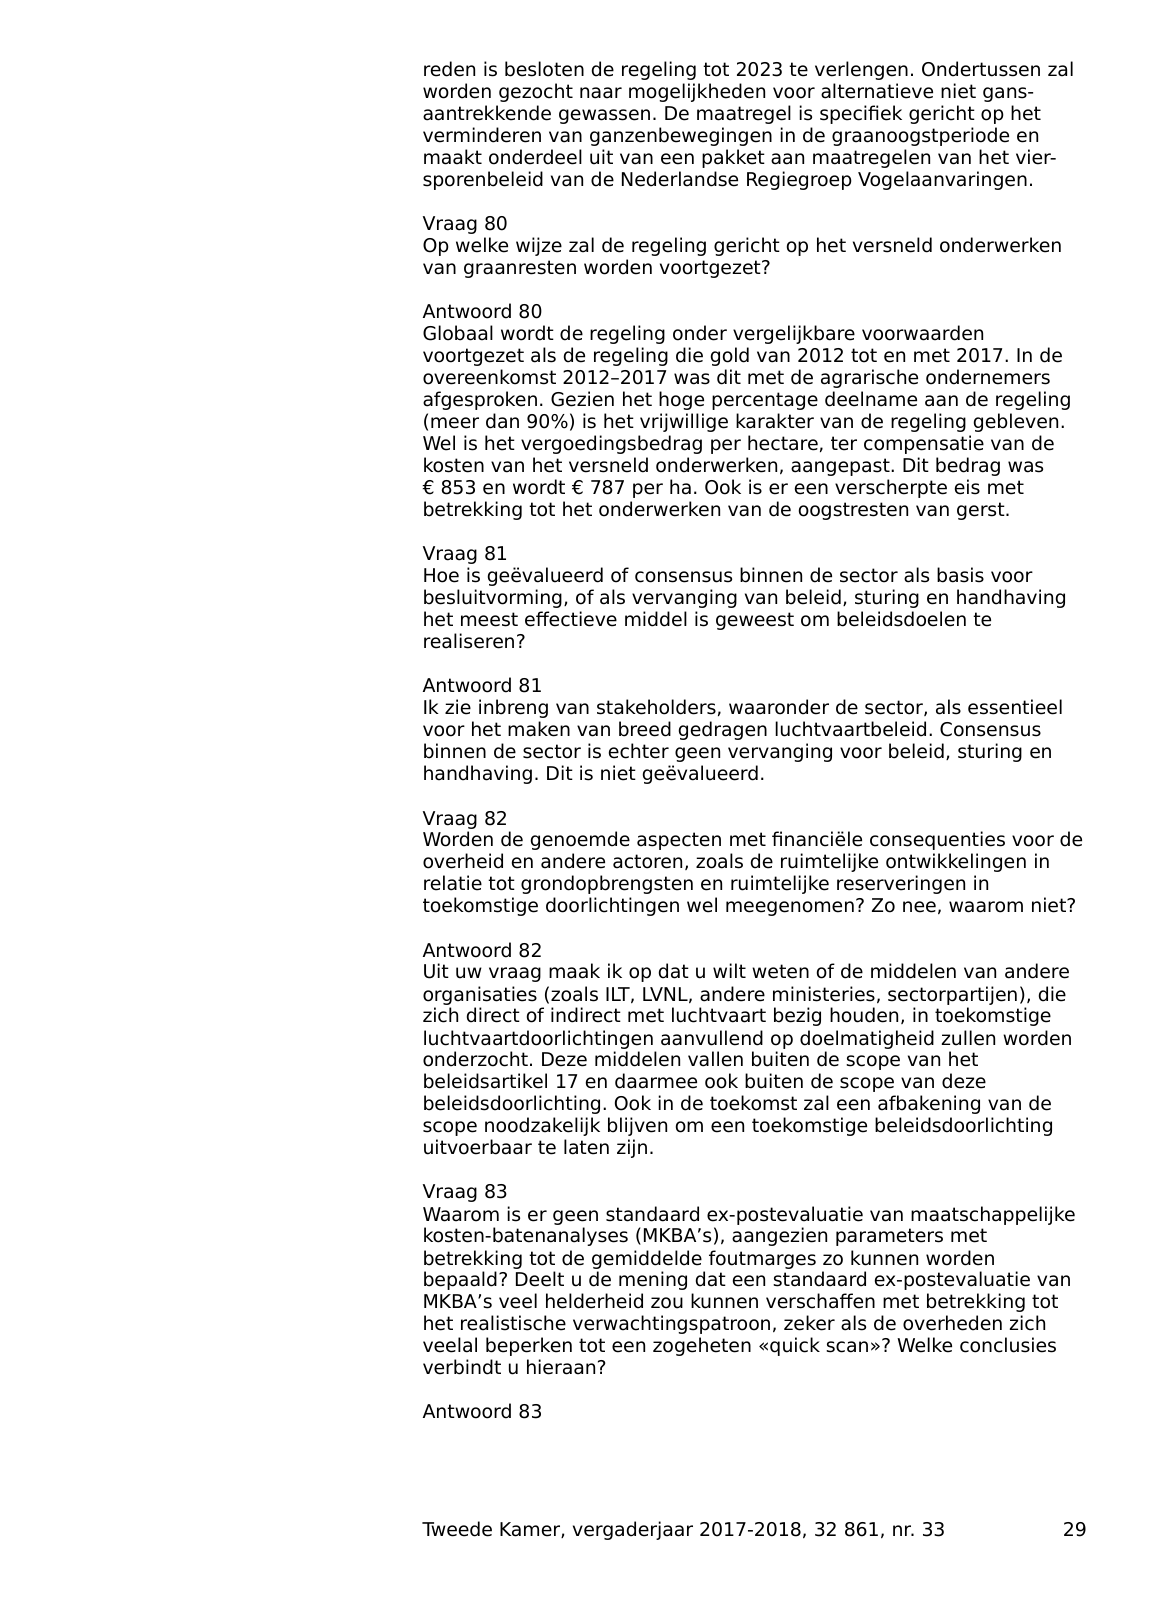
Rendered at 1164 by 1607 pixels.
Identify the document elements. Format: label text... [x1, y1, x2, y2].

text Uit uw vraag maak ik op dat u wilt weten of de middelen van andere organisaties (zoals ILT, LVNL, andere ministeries, sectorpartijen), die zich direct of indirect met luchtvaart bezig houden, in toekomstige luchtvaartdoorlichtingen aanvullend op doelmatigheid zullen worden onderzocht. Deze middelen vallen buiten de scope van het beleidsartikel 17 en daarmee ook buiten de scope van deze beleidsdoorlichting. Ook in de toekomst zal een afbakening van de scope noodzakelijk blijven om een toekomstige beleidsdoorlichting uitvoerbaar te laten zijn. [422, 961, 1087, 1159]
text Antwoord 80 [422, 301, 1087, 323]
text Worden de genoemde aspecten met financiële consequenties voor de overheid en andere actoren, zoals de ruimtelijke ontwikkelingen in relatie tot grondopbrengsten en ruimtelijke reserveringen in toekomstige doorlichtingen wel meegenomen? Zo nee, waarom niet? [422, 829, 1087, 917]
text Antwoord 81 [422, 675, 1087, 697]
text Op welke wijze zal de regeling gericht op het versneld onderwerken van graanresten worden voortgezet? [422, 235, 1087, 279]
text Antwoord 82 [422, 939, 1087, 961]
text Globaal wordt de regeling onder vergelijkbare voorwaarden voortgezet als de regeling die gold van 2012 tot en met 2017. In de overeenkomst 2012–2017 was dit met de agrarische ondernemers afgesproken. Gezien het hoge percentage deelname aan de regeling (meer dan 90%) is het vrijwillige karakter van de regeling gebleven. Wel is het vergoedingsbedrag per hectare, ter compensatie van de kosten van het versneld onderwerken, aangepast. Dit bedrag was € 853 en wordt € 787 per ha. Ook is er een verscherpte eis met betrekking tot het onderwerken van de oogstresten van gerst. [422, 323, 1087, 521]
text Vraag 83 [422, 1181, 1087, 1203]
text Hoe is geëvalueerd of consensus binnen de sector als basis voor besluitvorming, of als vervanging van beleid, sturing en handhaving het meest effectieve middel is geweest om beleidsdoelen te realiseren? [422, 565, 1087, 653]
text Ik zie inbreng van stakeholders, waaronder de sector, als essentieel voor het maken van breed gedragen luchtvaartbeleid. Consensus binnen de sector is echter geen vervanging voor beleid, sturing en handhaving. Dit is niet geëvalueerd. [422, 697, 1087, 785]
text Vraag 81 [422, 543, 1087, 565]
text Antwoord 83 [422, 1401, 1087, 1423]
text Vraag 80 [422, 213, 1087, 235]
text Waarom is er geen standaard ex-postevaluatie van maatschappelijke kosten-batenanalyses (MKBA’s), aangezien parameters met betrekking tot de gemiddelde foutmarges zo kunnen worden bepaald? Deelt u de mening dat een standaard ex-postevaluatie van MKBA’s veel helderheid zou kunnen verschaffen met betrekking tot het realistische verwachtingspatroon, zeker als de overheden zich veelal beperken tot een zogeheten «quick scan»? Welke conclusies verbindt u hieraan? [422, 1203, 1087, 1379]
text Vraag 82 [422, 807, 1087, 829]
text reden is besloten de regeling tot 2023 te verlengen. Ondertussen zal worden gezocht naar mogelijkheden voor alternatieve niet gans-aantrekkende gewassen. De maatregel is specifiek gericht op het verminderen van ganzenbewegingen in de graanoogstperiode en maakt onderdeel uit van een pakket aan maatregelen van het vier-sporenbeleid van de Nederlandse Regiegroep Vogelaanvaringen. [422, 59, 1087, 191]
